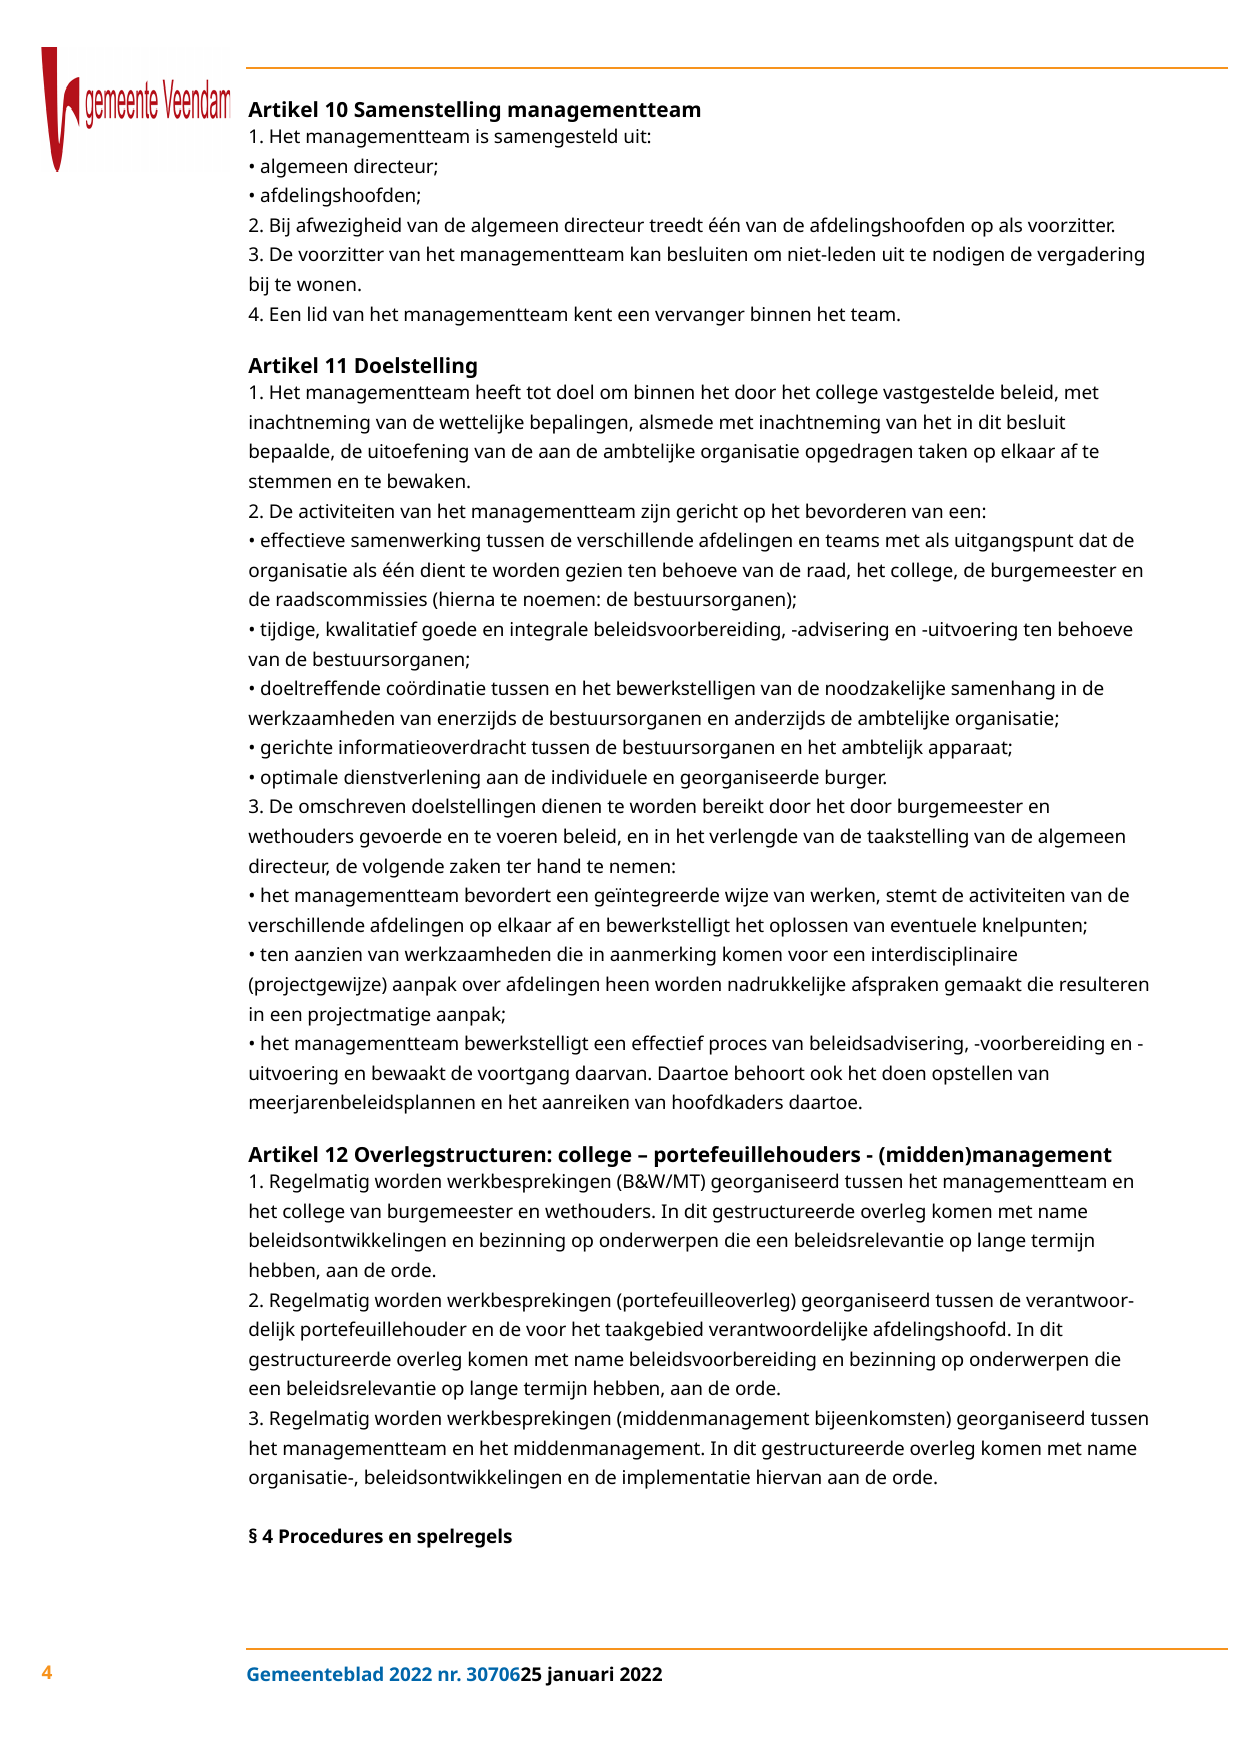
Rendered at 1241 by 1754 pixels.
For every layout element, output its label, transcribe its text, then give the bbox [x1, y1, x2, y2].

text 2. Regelmatig worden werkbesprekingen (portefeuilleoverleg) georganiseerd tussen de verantwoor-delijk portefeuillehouder en de voor het taakgebied verantwoordelijke afdelingshoofd. In dit gestructureerde overleg komen met name beleidsvoorbereiding en bezinning op onderwerpen die een beleidsrelevantie op lange termijn hebben, aan de orde. [248, 1287, 1152, 1401]
text 1. Het managementteam is samengesteld uit: [248, 123, 1152, 149]
text • doeltreffende coördinatie tussen en het bewerkstelligen van de noodzakelijke samenhang in de werkzaamheden van enerzijds de bestuursorganen en anderzijds de ambtelijke organisatie; [248, 675, 1152, 731]
text 1. Het managementteam heeft tot doel om binnen het door het college vastgestelde beleid, met inachtneming van de wettelijke bepalingen, alsmede met inachtneming van het in dit besluit bepaalde, de uitoefening van de aan de ambtelijke organisatie opgedragen taken op elkaar af te stemmen en te bewaken. [248, 379, 1152, 494]
text 2. De activiteiten van het managementteam zijn gericht op het bevorderen van een: [248, 498, 1152, 524]
text • het managementteam bewerkstelligt een effectief proces van beleidsadvisering, -voorbereiding en -uitvoering en bewaakt de voortgang daarvan. Daartoe behoort ook het doen opstellen van meerjarenbeleidsplannen en het aanreiken van hoofdkaders daartoe. [248, 1030, 1152, 1115]
text • afdelingshoofden; [248, 182, 1152, 208]
text Artikel 10 Samenstelling managementteam [248, 95, 1152, 123]
text 4. Een lid van het managementteam kent een vervanger binnen het team. [248, 301, 1152, 326]
text 3. Regelmatig worden werkbesprekingen (middenmanagement bijeenkomsten) georganiseerd tussen het managementteam en het middenmanagement. In dit gestructureerde overleg komen met name organisatie-, beleidsontwikkelingen en de implementatie hiervan aan de orde. [248, 1405, 1152, 1490]
text 1. Regelmatig worden werkbesprekingen (B&W/MT) georganiseerd tussen het managementteam en het college van burgemeester en wethouders. In dit gestructureerde overleg komen met name beleidsontwikkelingen en bezinning op onderwerpen die een beleidsrelevantie op lange termijn hebben, aan de orde. [248, 1168, 1152, 1283]
text 3. De voorzitter van het managementteam kan besluiten om niet-leden uit te nodigen de vergadering bij te wonen. [248, 242, 1152, 297]
text • optimale dienstverlening aan de individuele en georganiseerde burger. [248, 764, 1152, 790]
text • gerichte informatieoverdracht tussen de bestuursorganen en het ambtelijk apparaat; [248, 734, 1152, 760]
text • tijdige, kwalitatief goede en integrale beleidsvoorbereiding, -advisering en -uitvoering ten behoeve van de bestuursorganen; [248, 616, 1152, 672]
text • ten aanzien van werkzaamheden die in aanmerking komen voor een interdisciplinaire (projectgewijze) aanpak over afdelingen heen worden nadrukkelijke afspraken gemaakt die resulteren in een projectmatige aanpak; [248, 942, 1152, 1027]
text 2. Bij afwezigheid van de algemeen directeur treedt één van de afdelingshoofden op als voorzitter. [248, 212, 1152, 238]
text • algemeen directeur; [248, 153, 1152, 178]
text • het managementteam bevordert een geïntegreerde wijze van werken, stemt de activiteiten van de verschillende afdelingen op elkaar af en bewerkstelligt het oplossen van eventuele knelpunten; [248, 882, 1152, 938]
text Artikel 11 Doelstelling [248, 351, 1152, 379]
text • effectieve samenwerking tussen de verschillende afdelingen en teams met als uitgangspunt dat de organisatie als één dient te worden gezien ten behoeve van de raad, het college, de burgemeester en de raadscommissies (hierna te noemen: de bestuursorganen); [248, 527, 1152, 612]
text § 4 Procedures en spelregels [248, 1523, 1152, 1549]
text Artikel 12 Overlegstructuren: college – portefeuillehouders - (midden)management [248, 1140, 1152, 1168]
text 3. De omschreven doelstellingen dienen te worden bereikt door het door burgemeester en wethouders gevoerde en te voeren beleid, en in het verlengde van de taakstelling van de algemeen directeur, de volgende zaken ter hand te nemen: [248, 794, 1152, 879]
picture [41, 47, 231, 172]
